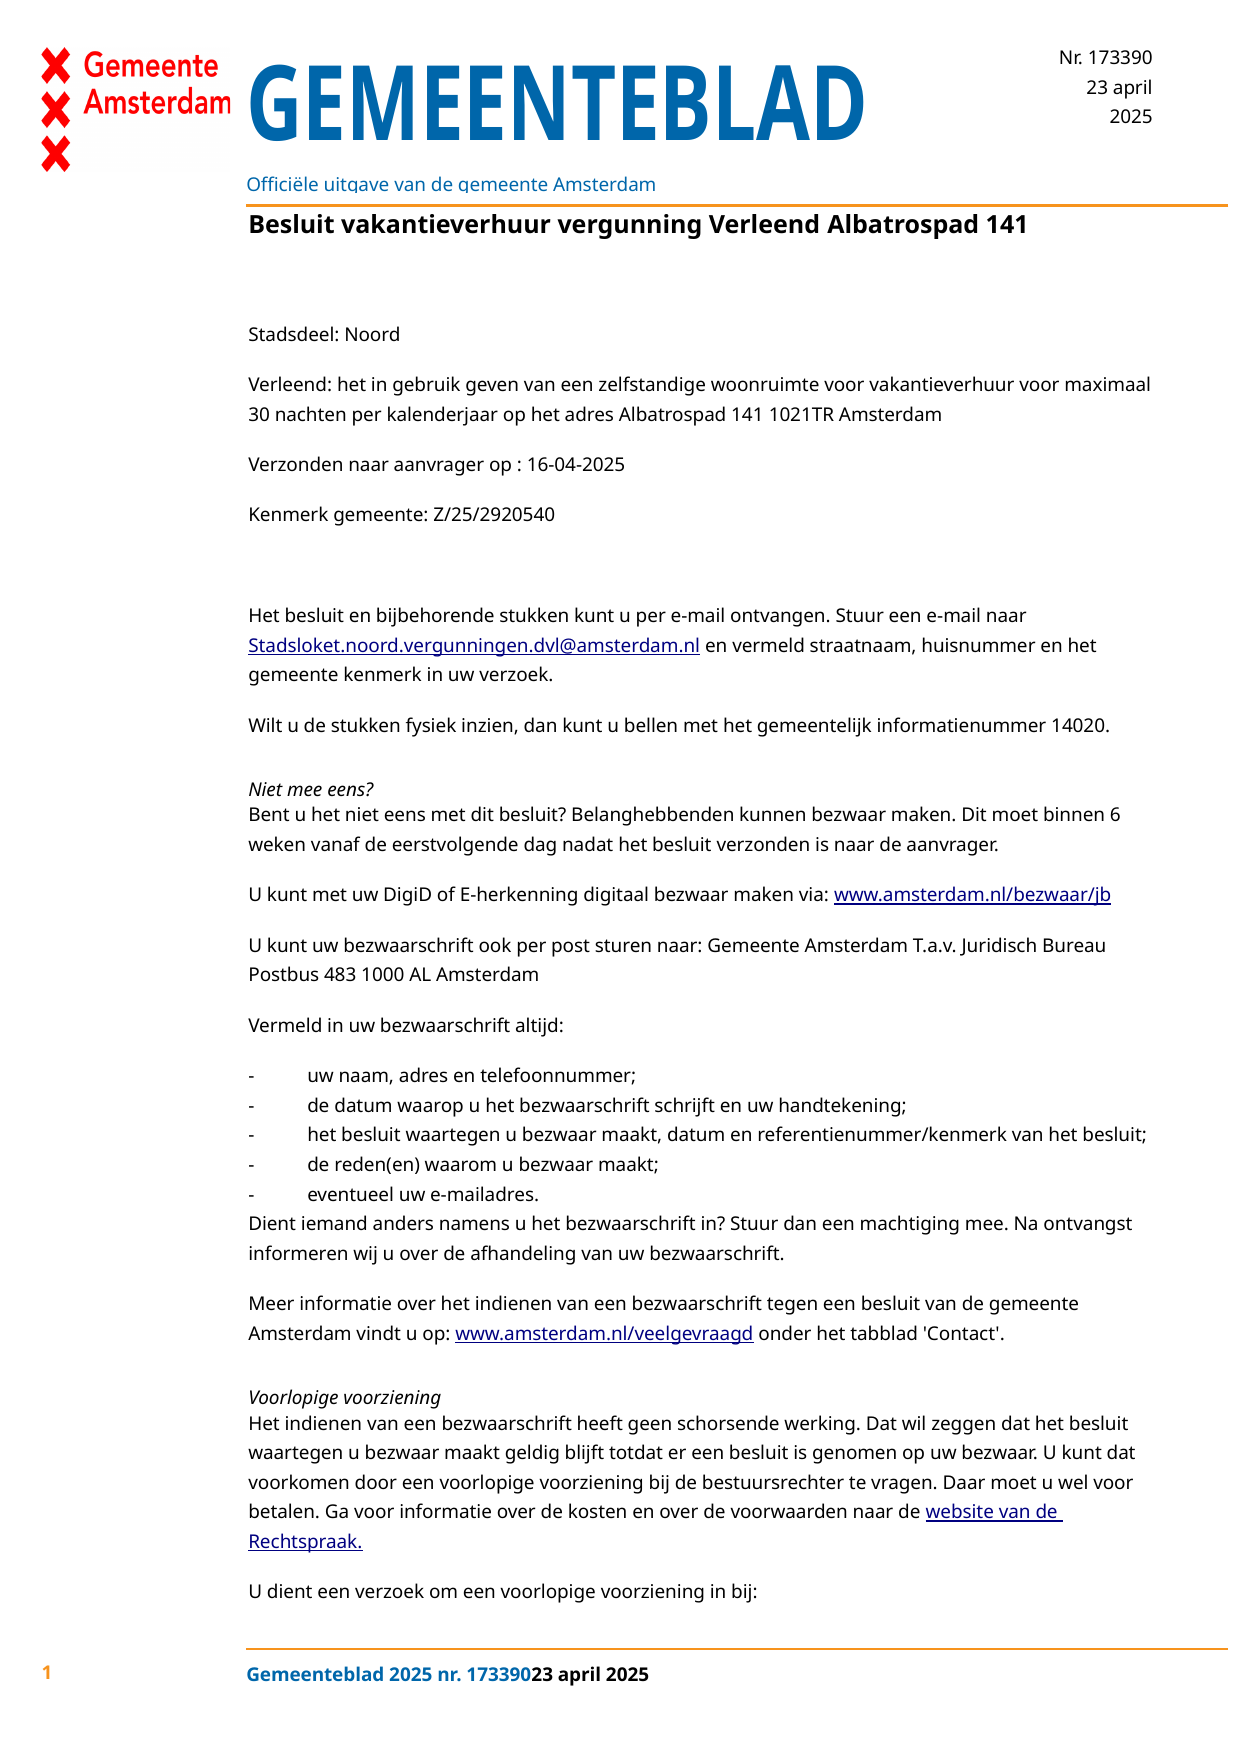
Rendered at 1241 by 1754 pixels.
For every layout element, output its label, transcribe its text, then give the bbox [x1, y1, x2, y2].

picture [41, 47, 231, 172]
text U dient een verzoek om een voorlopige voorziening in bij: [248, 1578, 1152, 1604]
text Voorlopige voorziening [248, 1384, 1152, 1410]
list uw naam, adres en telefoonnummer; [248, 1062, 1152, 1088]
text Meer informatie over het indienen van een bezwaarschrift tegen een besluit van de gemeente Amsterdam vindt u op: www.amsterdam.nl/veelgevraagd onder het tabblad 'Contact'. [248, 1290, 1152, 1346]
list het besluit waartegen u bezwaar maakt, datum en referentienummer/kenmerk van het besluit; [248, 1122, 1152, 1147]
list de datum waarop u het bezwaarschrift schrijft en uw handtekening; [248, 1092, 1152, 1118]
text Kenmerk gemeente: Z/25/2920540 [248, 502, 1152, 527]
list eventueel uw e-mailadres. [248, 1181, 1152, 1207]
text U kunt met uw DigiD of E-herkenning digitaal bezwaar maken via: www.amsterdam.nl/bezwaar/jb [248, 882, 1152, 907]
text Verzonden naar aanvrager op : 16-04-2025 [248, 451, 1152, 477]
list de reden(en) waarom u bezwaar maakt; [248, 1151, 1152, 1177]
text Bent u het niet eens met dit besluit? Belanghebbenden kunnen bezwaar maken. Dit moet binnen 6 weken vanaf de eerstvolgende dag nadat het besluit verzonden is naar de aanvrager. [248, 802, 1152, 857]
text Het indienen van een bezwaarschrift heeft geen schorsende werking. Dat wil zeggen dat het besluit waartegen u bezwaar maakt geldig blijft totdat er een besluit is genomen op uw bezwaar. U kunt dat voorkomen door een voorlopige voorziening bij de bestuursrechter te vragen. Daar moet u wel voor betalen. Ga voor informatie over de kosten en over de voorwaarden naar de website van de Rechtspraak. [248, 1410, 1152, 1554]
text Het besluit en bijbehorende stukken kunt u per e-mail ontvangen. Stuur een e-mail naar Stadsloket.noord.vergunningen.dvl@amsterdam.nl en vermeld straatnaam, huisnummer en het gemeente kenmerk in uw verzoek. [248, 602, 1152, 687]
text Verleend: het in gebruik geven van een zelfstandige woonruimte voor vakantieverhuur voor maximaal 30 nachten per kalenderjaar op het adres Albatrospad 141 1021TR Amsterdam [248, 371, 1152, 426]
text Dient iemand anders namens u het bezwaarschrift in? Stuur dan een machtiging mee. Na ontvangst informeren wij u over de afhandeling van uw bezwaarschrift. [248, 1210, 1152, 1266]
text Wilt u de stukken fysiek inzien, dan kunt u bellen met het gemeentelijk informatienummer 14020. [248, 712, 1152, 738]
text Besluit vakantieverhuur vergunning Verleend Albatrospad 141 [248, 207, 1152, 241]
text Vermeld in uw bezwaarschrift altijd: [248, 1012, 1152, 1038]
text U kunt uw bezwaarschrift ook per post sturen naar: Gemeente Amsterdam T.a.v. Juridisch Bureau Postbus 483 1000 AL Amsterdam [248, 932, 1152, 987]
text Niet mee eens? [248, 776, 1152, 802]
text Stadsdeel: Noord [248, 321, 1152, 346]
